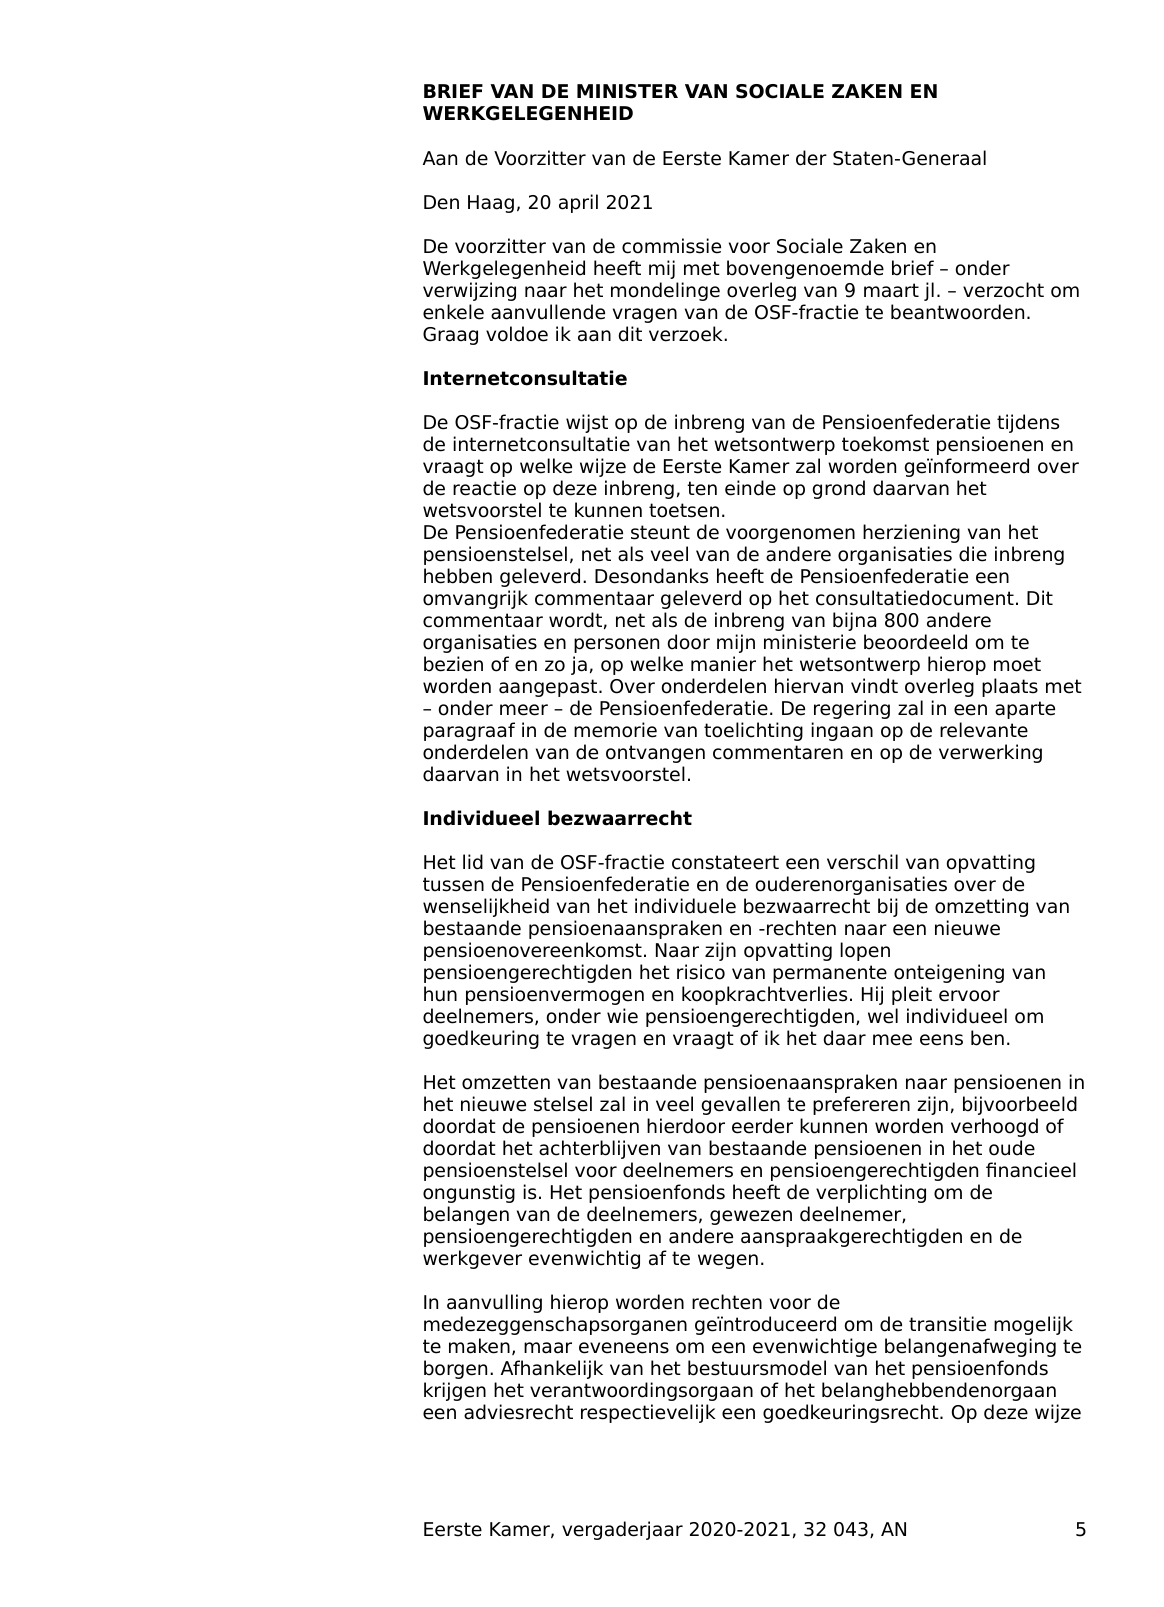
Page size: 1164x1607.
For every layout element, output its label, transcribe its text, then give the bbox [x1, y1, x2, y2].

text Den Haag, 20 april 2021 [422, 192, 1087, 213]
text De voorzitter van de commissie voor Sociale Zaken en Werkgelegenheid heeft mij met bovengenoemde brief – onder verwijzing naar het mondelinge overleg van 9 maart jl. – verzocht om enkele aanvullende vragen van de OSF-fractie te beantwoorden. Graag voldoe ik aan dit verzoek. [422, 236, 1087, 346]
subtitle Internetconsultatie [422, 368, 1087, 390]
subtitle Individueel bezwaarrecht [422, 808, 1087, 830]
text De OSF-fractie wijst op de inbreng van de Pensioenfederatie tijdens de internetconsultatie van het wetsontwerp toekomst pensioenen en vraagt op welke wijze de Eerste Kamer zal worden geïnformeerd over de reactie op deze inbreng, ten einde op grond daarvan het wetsvoorstel te kunnen toetsen. [422, 412, 1087, 522]
text Het lid van de OSF-fractie constateert een verschil van opvatting tussen de Pensioenfederatie en de ouderenorganisaties over de wenselijkheid van het individuele bezwaarrecht bij de omzetting van bestaande pensioenaanspraken en -rechten naar een nieuwe pensioenovereenkomst. Naar zijn opvatting lopen pensioengerechtigden het risico van permanente onteigening van hun pensioenvermogen en koopkrachtverlies. Hij pleit ervoor deelnemers, onder wie pensioengerechtigden, wel individueel om goedkeuring te vragen en vraagt of ik het daar mee eens ben. [422, 852, 1087, 1050]
text De Pensioenfederatie steunt de voorgenomen herziening van het pensioenstelsel, net als veel van de andere organisaties die inbreng hebben geleverd. Desondanks heeft de Pensioenfederatie een omvangrijk commentaar geleverd op het consultatiedocument. Dit commentaar wordt, net als de inbreng van bijna 800 andere organisaties en personen door mijn ministerie beoordeeld om te bezien of en zo ja, op welke manier het wetsontwerp hierop moet worden aangepast. Over onderdelen hiervan vindt overleg plaats met – onder meer – de Pensioenfederatie. De regering zal in een aparte paragraaf in de memorie van toelichting ingaan op de relevante onderdelen van de ontvangen commentaren en op de verwerking daarvan in het wetsvoorstel. [422, 522, 1087, 786]
text In aanvulling hierop worden rechten voor de medezeggenschapsorganen geïntroduceerd om de transitie mogelijk te maken, maar eveneens om een evenwichtige belangenafweging te borgen. Afhankelijk van het bestuursmodel van het pensioenfonds krijgen het verantwoordingsorgaan of het belanghebbendenorgaan een adviesrecht respectievelijk een goedkeuringsrecht. Op deze wijze [422, 1292, 1087, 1424]
subtitle BRIEF VAN DE MINISTER VAN SOCIALE ZAKEN EN WERKGELEGENHEID [422, 81, 1087, 125]
text Het omzetten van bestaande pensioenaanspraken naar pensioenen in het nieuwe stelsel zal in veel gevallen te prefereren zijn, bijvoorbeeld doordat de pensioenen hierdoor eerder kunnen worden verhoogd of doordat het achterblijven van bestaande pensioenen in het oude pensioenstelsel voor deelnemers en pensioengerechtigden financieel ongunstig is. Het pensioenfonds heeft de verplichting om de belangen van de deelnemers, gewezen deelnemer, pensioengerechtigden en andere aanspraakgerechtigden en de werkgever evenwichtig af te wegen. [422, 1072, 1087, 1270]
text Aan de Voorzitter van de Eerste Kamer der Staten-Generaal [422, 147, 1087, 169]
